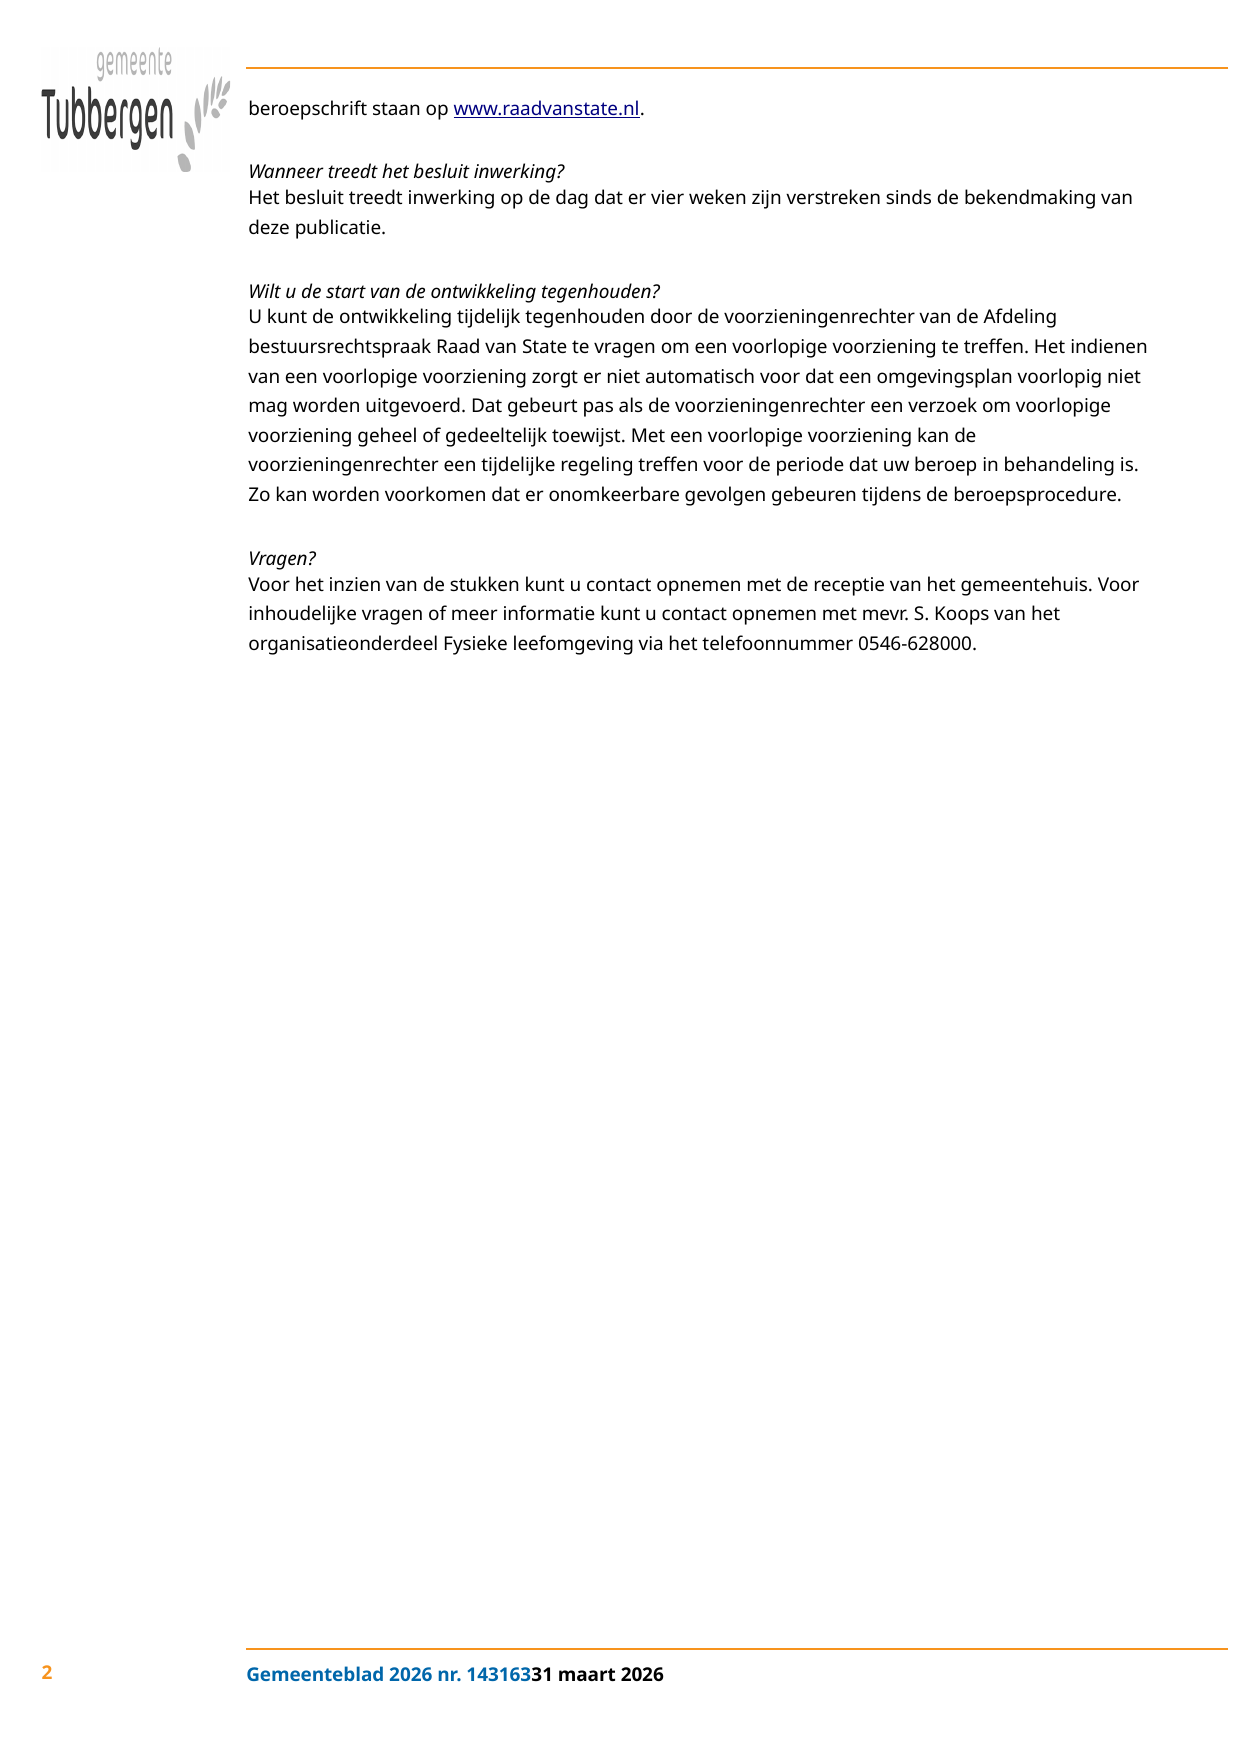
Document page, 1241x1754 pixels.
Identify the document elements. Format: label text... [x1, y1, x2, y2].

text Wanneer treedt het besluit inwerking? [248, 159, 1152, 184]
text beroepschrift staan op www.raadvanstate.nl. [248, 95, 1152, 121]
text Het besluit treedt inwerking op de dag dat er vier weken zijn verstreken sinds de bekendmaking van deze publicatie. [248, 184, 1152, 240]
picture [41, 47, 231, 172]
text Wilt u de start van de ontwikkeling tegenhouden? [248, 278, 1152, 304]
text U kunt de ontwikkeling tijdelijk tegenhouden door de voorzieningenrechter van de Afdeling bestuursrechtspraak Raad van State te vragen om een voorlopige voorziening te treffen. Het indienen van een voorlopige voorziening zorgt er niet automatisch voor dat een omgevingsplan voorlopig niet mag worden uitgevoerd. Dat gebeurt pas als de voorzieningenrechter een verzoek om voorlopige voorziening geheel of gedeeltelijk toewijst. Met een voorlopige voorziening kan de voorzieningenrechter een tijdelijke regeling treffen voor de periode dat uw beroep in behandeling is. Zo kan worden voorkomen dat er onomkeerbare gevolgen gebeuren tijdens de beroepsprocedure. [248, 304, 1152, 507]
text Voor het inzien van de stukken kunt u contact opnemen met de receptie van het gemeentehuis. Voor inhoudelijke vragen of meer informatie kunt u contact opnemen met mevr. S. Koops van het organisatieonderdeel Fysieke leefomgeving via het telefoonnummer 0546-628000. [248, 571, 1152, 656]
text Vragen? [248, 545, 1152, 571]
